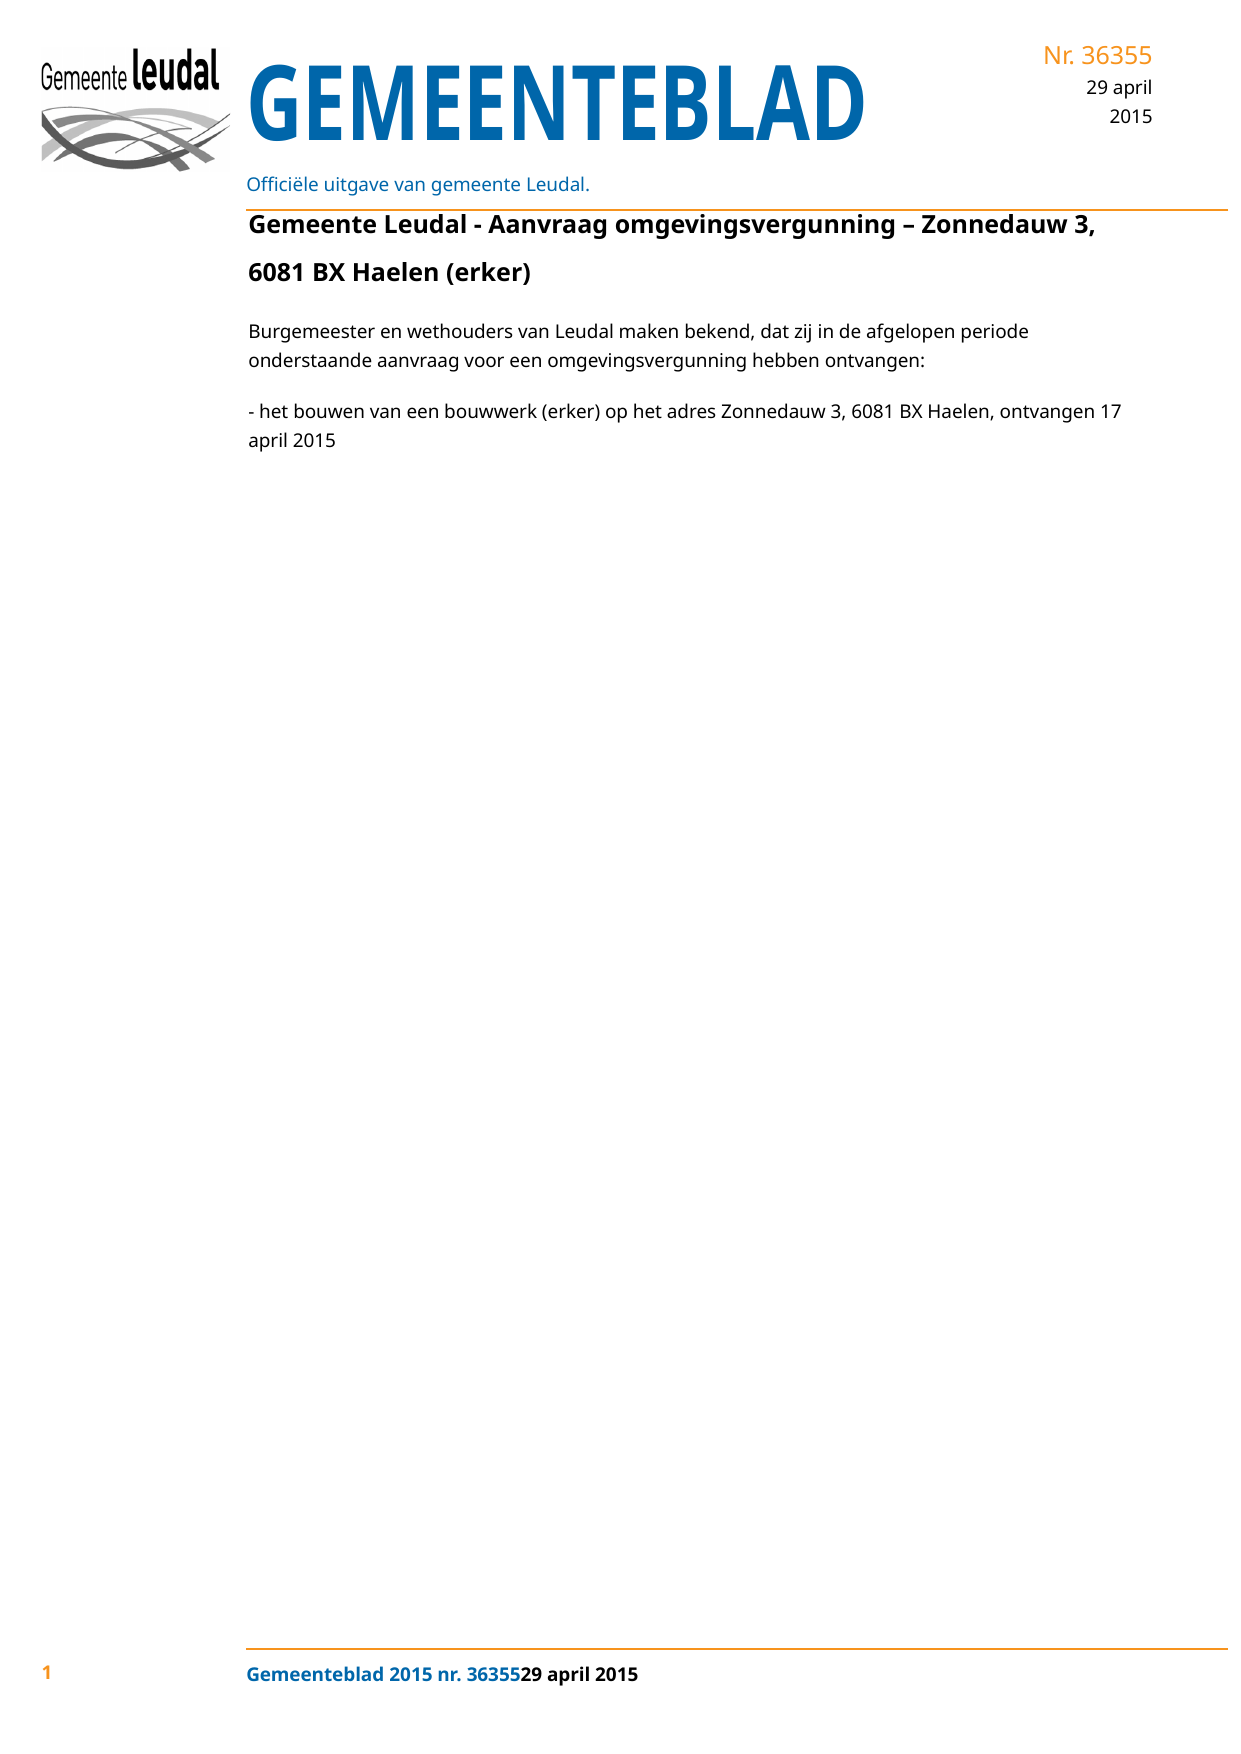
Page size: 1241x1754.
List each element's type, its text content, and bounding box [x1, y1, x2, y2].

text Gemeente Leudal - Aanvraag omgevingsvergunning – Zonnedauw 3, 6081 BX Haelen (erker) [248, 211, 1152, 288]
text Burgemeester en wethouders van Leudal maken bekend, dat zij in de afgelopen periode onderstaande aanvraag voor een omgevingsvergunning hebben ontvangen: [248, 318, 1152, 373]
text - het bouwen van een bouwwerk (erker) op het adres Zonnedauw 3, 6081 BX Haelen, ontvangen 17 april 2015 [248, 398, 1152, 453]
picture [41, 47, 231, 172]
